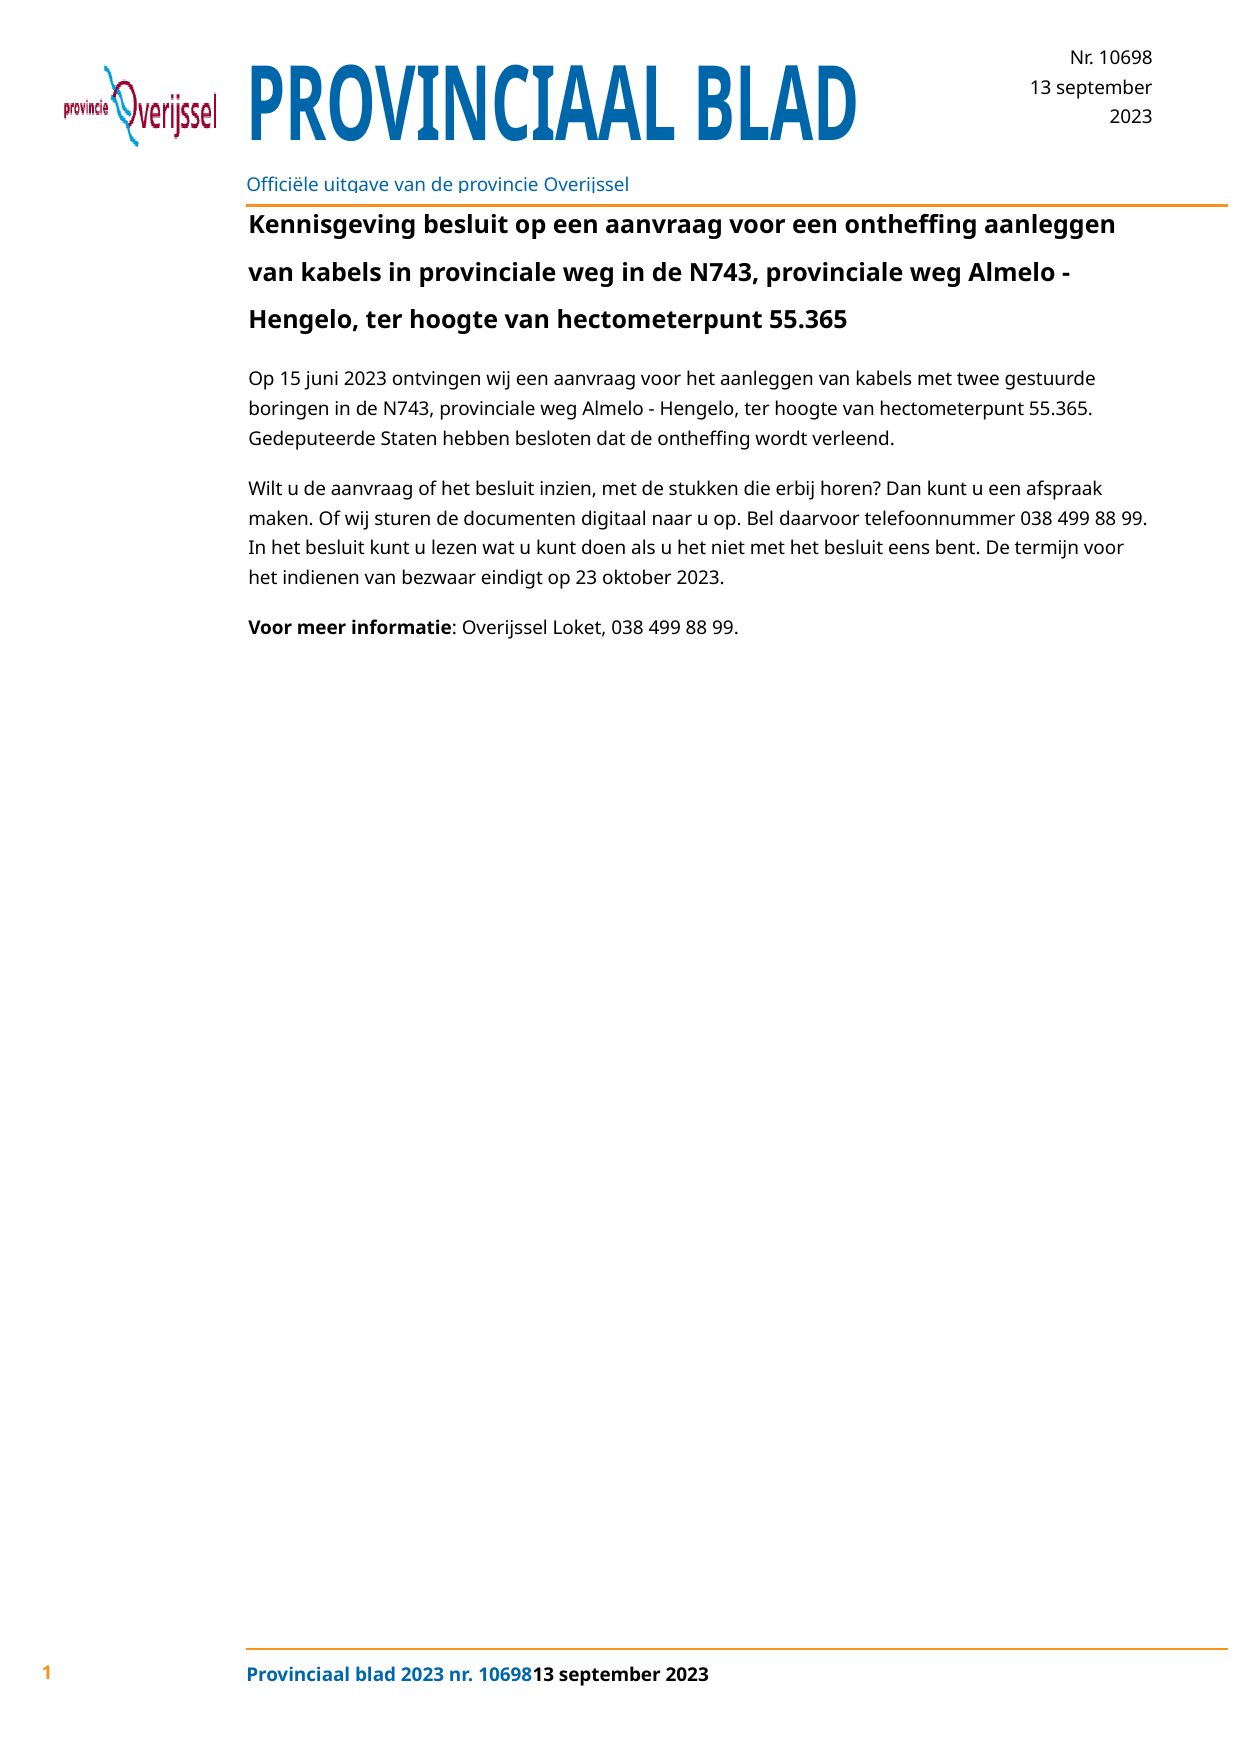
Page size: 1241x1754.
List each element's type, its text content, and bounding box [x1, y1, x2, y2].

picture [41, 47, 231, 172]
text Kennisgeving besluit op een aanvraag voor een ontheffing aanleggen van kabels in provinciale weg in de N743, provinciale weg Almelo - Hengelo, ter hoogte van hectometerpunt 55.365 [248, 207, 1152, 336]
text Op 15 juni 2023 ontvingen wij een aanvraag voor het aanleggen van kabels met twee gestuurde boringen in de N743, provinciale weg Almelo - Hengelo, ter hoogte van hectometerpunt 55.365. Gedeputeerde Staten hebben besloten dat de ontheffing wordt verleend. [248, 366, 1152, 450]
text Voor meer informatie: Overijssel Loket, 038 499 88 99. [248, 614, 1152, 640]
text Wilt u de aanvraag of het besluit inzien, met de stukken die erbij horen? Dan kunt u een afspraak maken. Of wij sturen de documenten digitaal naar u op. Bel daarvoor telefoonnummer 038 499 88 99. In het besluit kunt u lezen wat u kunt doen als u het niet met het besluit eens bent. De termijn voor het indienen van bezwaar eindigt op 23 oktober 2023. [248, 475, 1152, 589]
